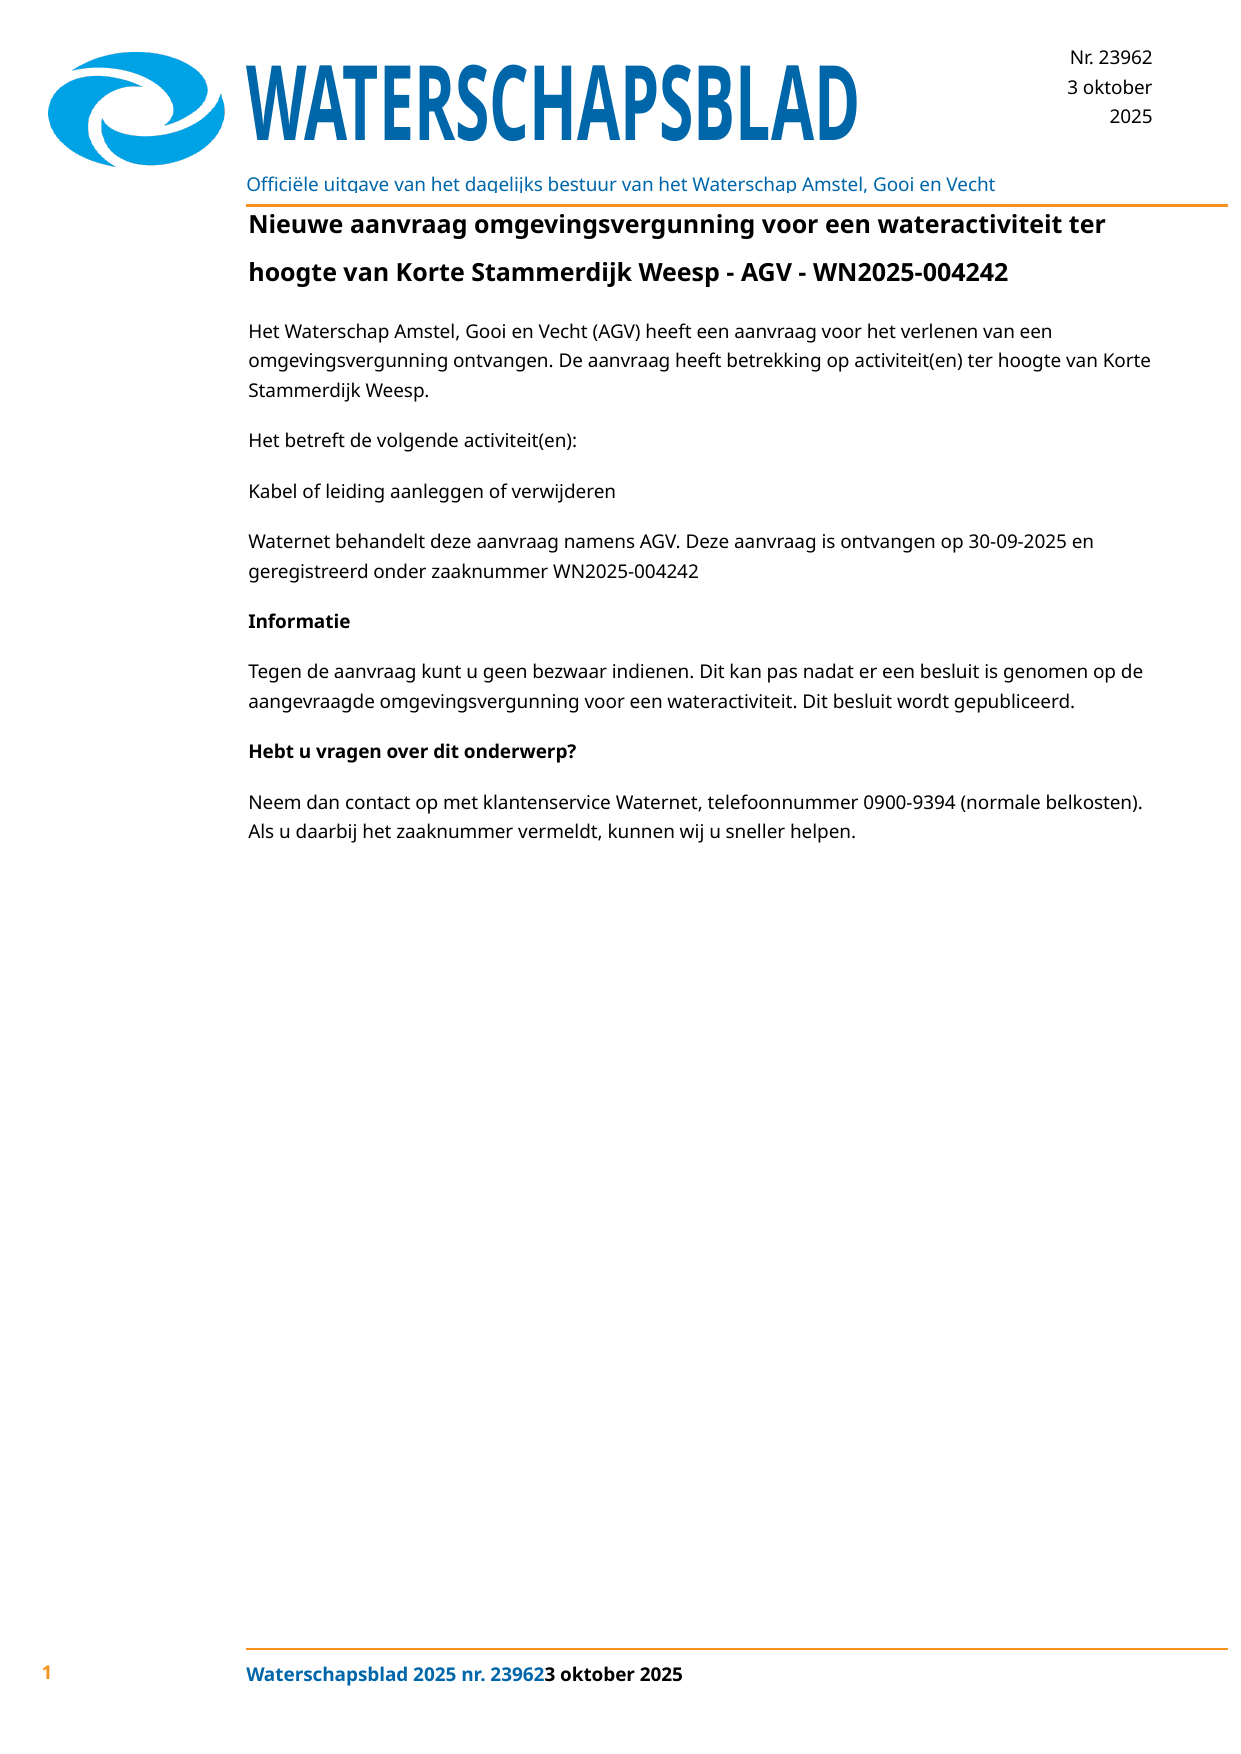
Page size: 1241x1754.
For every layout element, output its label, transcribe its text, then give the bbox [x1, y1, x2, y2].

text Tegen de aanvraag kunt u geen bezwaar indienen. Dit kan pas nadat er een besluit is genomen op de aangevraagde omgevingsvergunning voor een wateractiviteit. Dit besluit wordt gepubliceerd. [248, 659, 1152, 714]
text Het betreft de volgende activiteit(en): [248, 427, 1152, 453]
text Neem dan contact op met klantenservice Waternet, telefoonnummer 0900-9394 (normale belkosten). Als u daarbij het zaaknummer vermeldt, kunnen wij u sneller helpen. [248, 789, 1152, 844]
picture [41, 47, 231, 172]
text Kabel of leiding aanleggen of verwijderen [248, 478, 1152, 504]
text Waternet behandelt deze aanvraag namens AGV. Deze aanvraag is ontvangen op 30-09-2025 en geregistreerd onder zaaknummer WN2025-004242 [248, 528, 1152, 584]
text Nieuwe aanvraag omgevingsvergunning voor een wateractiviteit ter hoogte van Korte Stammerdijk Weesp - AGV - WN2025-004242 [248, 207, 1152, 288]
text Hebt u vragen over dit onderwerp? [248, 739, 1152, 764]
text Het Waterschap Amstel, Gooi en Vecht (AGV) heeft een aanvraag voor het verlenen van een omgevingsvergunning ontvangen. De aanvraag heeft betrekking op activiteit(en) ter hoogte van Korte Stammerdijk Weesp. [248, 318, 1152, 403]
text Informatie [248, 608, 1152, 634]
